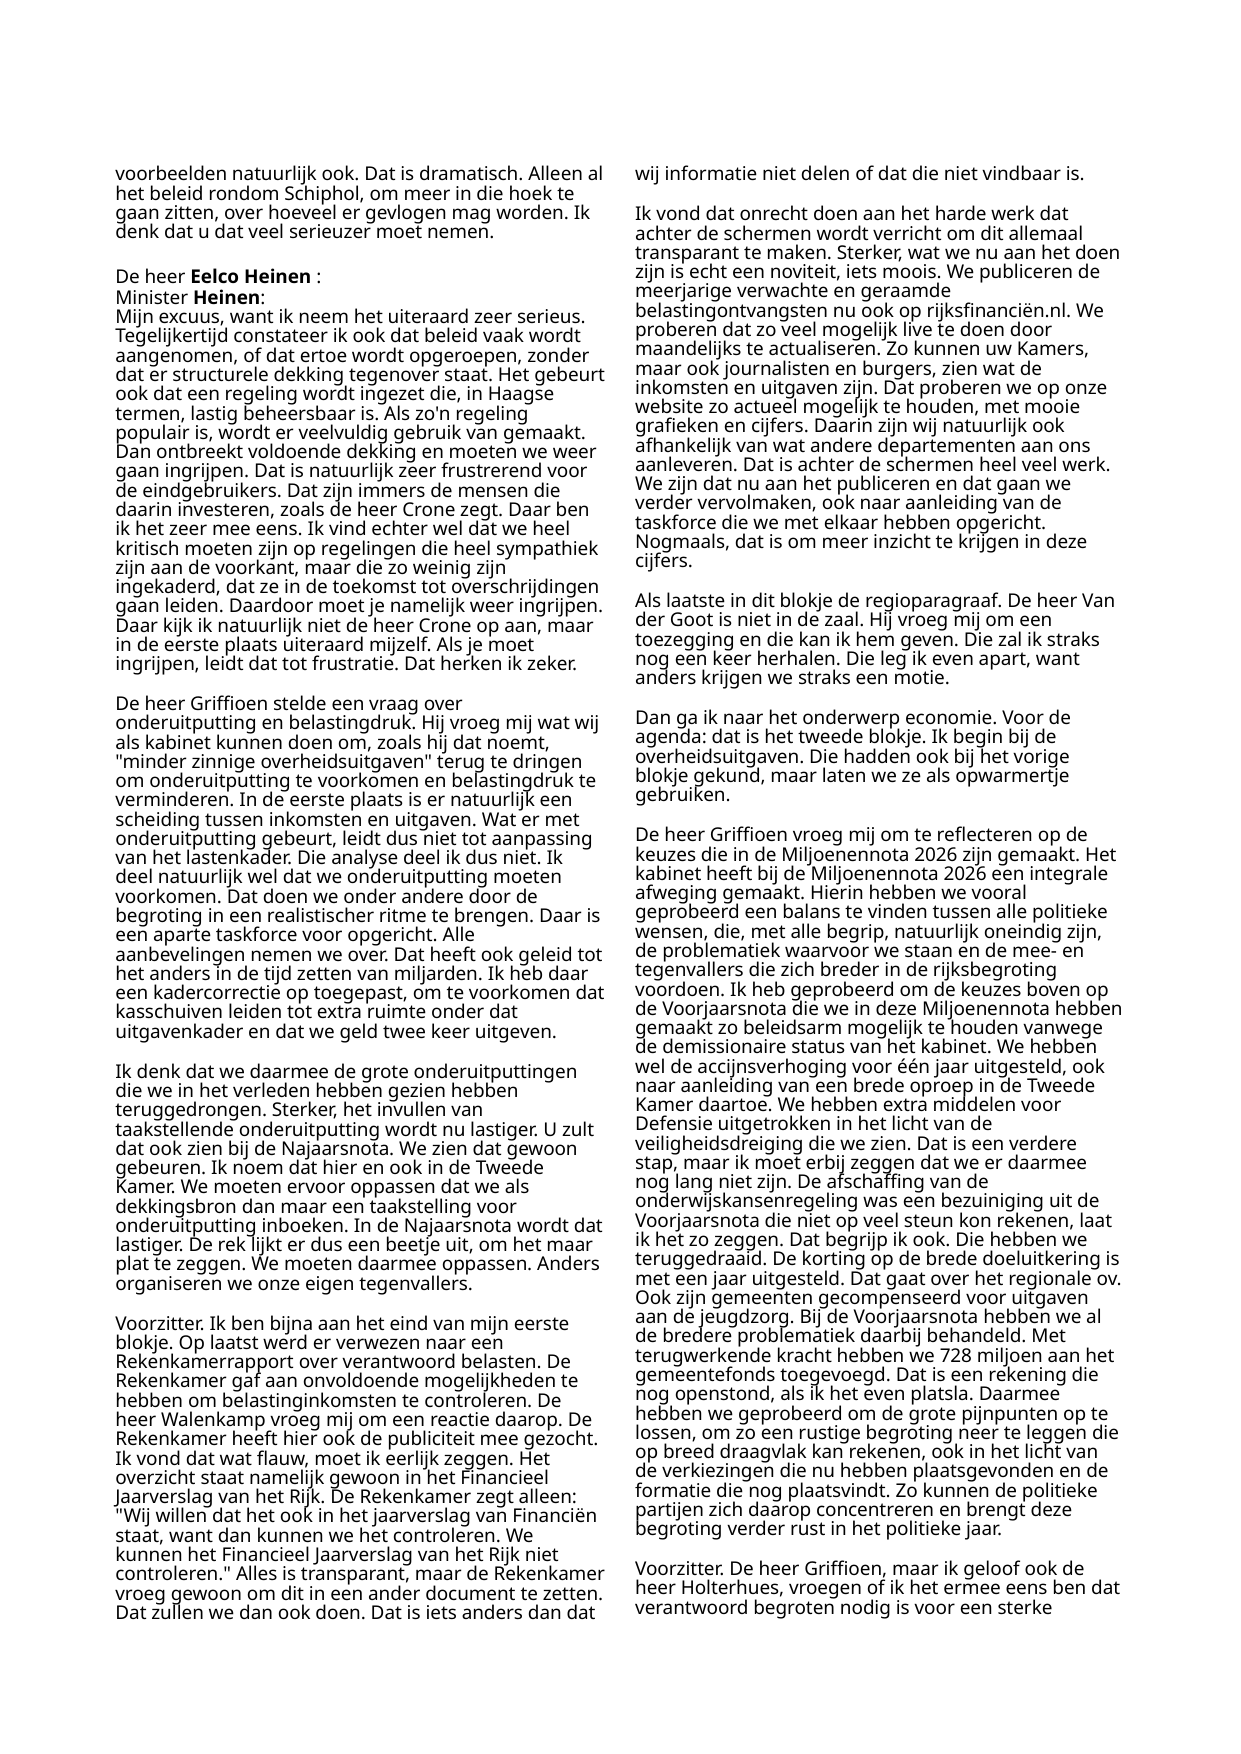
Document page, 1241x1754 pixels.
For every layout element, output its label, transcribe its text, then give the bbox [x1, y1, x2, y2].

text De heer Griffioen vroeg mij om te reflecteren op de keuzes die in de Miljoenennota 2026 zijn gemaakt. Het kabinet heeft bij de Miljoenennota 2026 een integrale afweging gemaakt. Hierin hebben we vooral geprobeerd een balans te vinden tussen alle politieke wensen, die, met alle begrip, natuurlijk oneindig zijn, de problematiek waarvoor we staan en de mee- en tegenvallers die zich breder in de rijksbegroting voordoen. Ik heb geprobeerd om de keuzes boven op de Voorjaarsnota die we in deze Miljoenennota hebben gemaakt zo beleidsarm mogelijk te houden vanwege de demissionaire status van het kabinet. We hebben wel de accijnsverhoging voor één jaar uitgesteld, ook naar aanleiding van een brede oproep in de Tweede Kamer daartoe. We hebben extra middelen voor Defensie uitgetrokken in het licht van de veiligheidsdreiging die we zien. Dat is een verdere stap, maar ik moet erbij zeggen dat we er daarmee nog lang niet zijn. De afschaffing van de onderwijskansenregeling was een bezuiniging uit de Voorjaarsnota die niet op veel steun kon rekenen, laat ik het zo zeggen. Dat begrijp ik ook. Die hebben we teruggedraaid. De korting op de brede doeluitkering is met een jaar uitgesteld. Dat gaat over het regionale ov. Ook zijn gemeenten gecompenseerd voor uitgaven aan de jeugdzorg. Bij de Voorjaarsnota hebben we al de bredere problematiek daarbij behandeld. Met terugwerkende kracht hebben we 728 miljoen aan het gemeentefonds toegevoegd. Dat is een rekening die nog openstond, als ik het even platsla. Daarmee hebben we geprobeerd om de grote pijnpunten op te lossen, om zo een rustige begroting neer te leggen die op breed draagvlak kan rekenen, ook in het licht van de verkiezingen die nu hebben plaatsgevonden en de formatie die nog plaatsvindt. Zo kunnen de politieke partijen zich daarop concentreren en brengt deze begroting verder rust in het politieke jaar. [635, 826, 1125, 1539]
text wij informatie niet delen of dat die niet vindbaar is. [635, 165, 1125, 184]
text De heer Griffioen stelde een vraag over onderuitputting en belastingdruk. Hij vroeg mij wat wij als kabinet kunnen doen om, zoals hij dat noemt, "minder zinnige overheidsuitgaven" terug te dringen om onderuitputting te voorkomen en belastingdruk te verminderen. In de eerste plaats is er natuurlijk een scheiding tussen inkomsten en uitgaven. Wat er met onderuitputting gebeurt, leidt dus niet tot aanpassing van het lastenkader. Die analyse deel ik dus niet. Ik deel natuurlijk wel dat we onderuitputting moeten voorkomen. Dat doen we onder andere door de begroting in een realistischer ritme te brengen. Daar is een aparte taskforce voor opgericht. Alle aanbevelingen nemen we over. Dat heeft ook geleid tot het anders in de tijd zetten van miljarden. Ik heb daar een kadercorrectie op toegepast, om te voorkomen dat kasschuiven leiden tot extra ruimte onder dat uitgavenkader en dat we geld twee keer uitgeven. [115, 695, 605, 1042]
text Voorzitter. Ik ben bijna aan het eind van mijn eerste blokje. Op laatst werd er verwezen naar een Rekenkamerrapport over verantwoord belasten. De Rekenkamer gaf aan onvoldoende mogelijkheden te hebben om belastinginkomsten te controleren. De heer Walenkamp vroeg mij om een reactie daarop. De Rekenkamer heeft hier ook de publiciteit mee gezocht. Ik vond dat wat flauw, moet ik eerlijk zeggen. Het overzicht staat namelijk gewoon in het Financieel Jaarverslag van het Rijk. De Rekenkamer zegt alleen: "Wij willen dat het ook in het jaarverslag van Financiën staat, want dan kunnen we het controleren. We kunnen het Financieel Jaarverslag van het Rijk niet controleren." Alles is transparant, maar de Rekenkamer vroeg gewoon om dit in een ander document te zetten. Dat zullen we dan ook doen. Dat is iets anders dan dat [115, 1315, 605, 1623]
text Mijn excuus, want ik neem het uiteraard zeer serieus. Tegelijkertijd constateer ik ook dat beleid vaak wordt aangenomen, of dat ertoe wordt opgeroepen, zonder dat er structurele dekking tegenover staat. Het gebeurt ook dat een regeling wordt ingezet die, in Haagse termen, lastig beheersbaar is. Als zo'n regeling populair is, wordt er veelvuldig gebruik van gemaakt. Dan ontbreekt voldoende dekking en moeten we weer gaan ingrijpen. Dat is natuurlijk zeer frustrerend voor de eindgebruikers. Dat zijn immers de mensen die daarin investeren, zoals de heer Crone zegt. Daar ben ik het zeer mee eens. Ik vind echter wel dat we heel kritisch moeten zijn op regelingen die heel sympathiek zijn aan de voorkant, maar die zo weinig zijn ingekaderd, dat ze in de toekomst tot overschrijdingen gaan leiden. Daardoor moet je namelijk weer ingrijpen. Daar kijk ik natuurlijk niet de heer Crone op aan, maar in de eerste plaats uiteraard mijzelf. Als je moet ingrijpen, leidt dat tot frustratie. Dat herken ik zeker. [115, 308, 605, 674]
text Ik vond dat onrecht doen aan het harde werk dat achter de schermen wordt verricht om dit allemaal transparant te maken. Sterker, wat we nu aan het doen zijn is echt een noviteit, iets moois. We publiceren de meerjarige verwachte en geraamde belastingontvangsten nu ook op rijksfinanciën.nl. We proberen dat zo veel mogelijk live te doen door maandelijks te actualiseren. Zo kunnen uw Kamers, maar ook journalisten en burgers, zien wat de inkomsten en uitgaven zijn. Dat proberen we op onze website zo actueel mogelijk te houden, met mooie grafieken en cijfers. Daarin zijn wij natuurlijk ook afhankelijk van wat andere departementen aan ons aanleveren. Dat is achter de schermen heel veel werk. We zijn dat nu aan het publiceren en dat gaan we verder vervolmaken, ook naar aanleiding van de taskforce die we met elkaar hebben opgericht. Nogmaals, dat is om meer inzicht te krijgen in deze cijfers. [635, 205, 1125, 571]
text Minister Heinen: [115, 289, 605, 308]
text Als laatste in dit blokje de regioparagraaf. De heer Van der Goot is niet in de zaal. Hij vroeg mij om een toezegging en die kan ik hem geven. Die zal ik straks nog een keer herhalen. Die leg ik even apart, want anders krijgen we straks een motie. [635, 592, 1125, 688]
text Dan ga ik naar het onderwerp economie. Voor de agenda: dat is het tweede blokje. Ik begin bij de overheidsuitgaven. Die hadden ook bij het vorige blokje gekund, maar laten we ze als opwarmertje gebruiken. [635, 709, 1125, 806]
text voorbeelden natuurlijk ook. Dat is dramatisch. Alleen al het beleid rondom Schiphol, om meer in die hoek te gaan zitten, over hoeveel er gevlogen mag worden. Ik denk dat u dat veel serieuzer moet nemen. [115, 165, 605, 242]
text Voorzitter. De heer Griffioen, maar ik geloof ook de heer Holterhues, vroegen of ik het ermee eens ben dat verantwoord begroten nodig is voor een sterke [635, 1560, 1125, 1618]
text Ik denk dat we daarmee de grote onderuitputtingen die we in het verleden hebben gezien hebben teruggedrongen. Sterker, het invullen van taakstellende onderuitputting wordt nu lastiger. U zult dat ook zien bij de Najaarsnota. We zien dat gewoon gebeuren. Ik noem dat hier en ook in de Tweede Kamer. We moeten ervoor oppassen dat we als dekkingsbron dan maar een taakstelling voor onderuitputting inboeken. In de Najaarsnota wordt dat lastiger. De rek lijkt er dus een beetje uit, om het maar plat te zeggen. We moeten daarmee oppassen. Anders organiseren we onze eigen tegenvallers. [115, 1063, 605, 1294]
text De heer Eelco Heinen : [115, 263, 605, 289]
